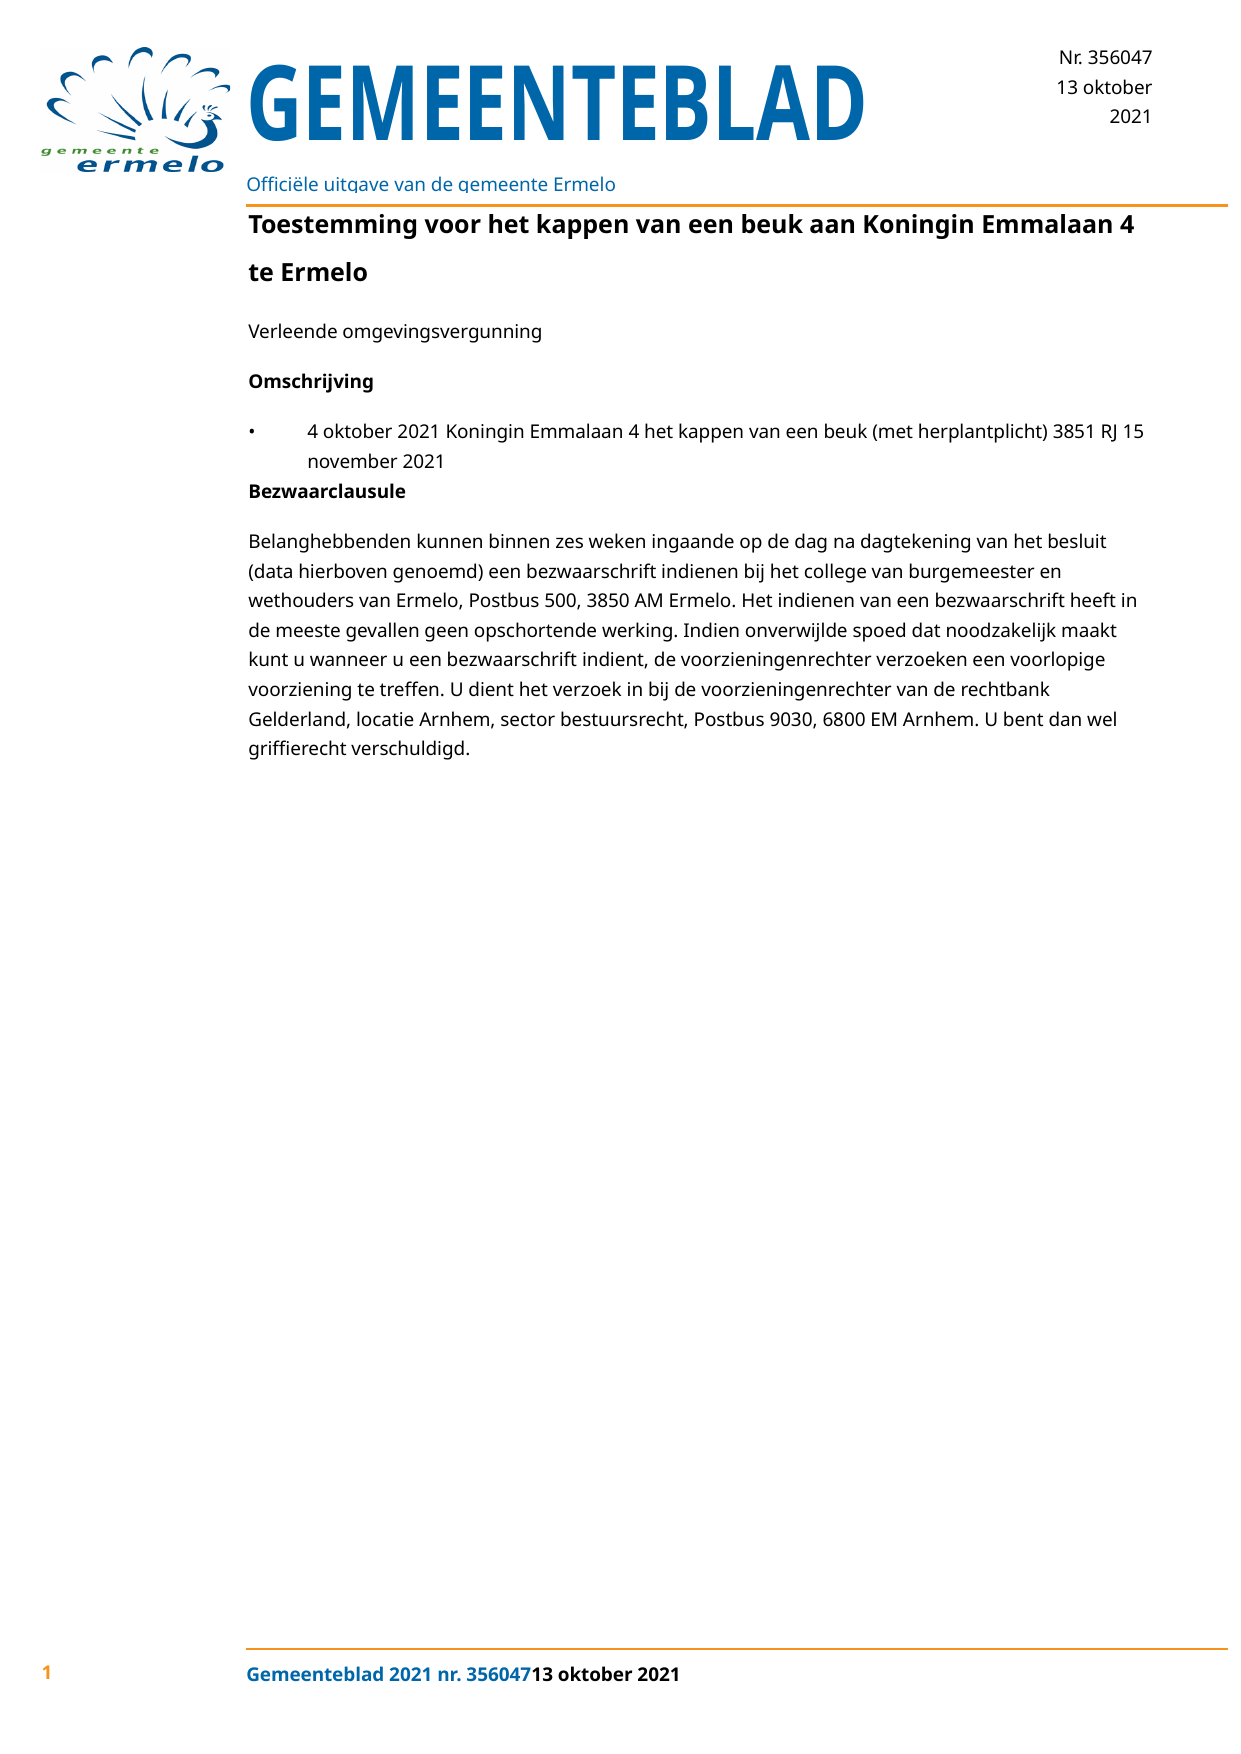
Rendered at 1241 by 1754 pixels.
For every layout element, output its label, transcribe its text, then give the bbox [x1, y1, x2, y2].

text Toestemming voor het kappen van een beuk aan Koningin Emmalaan 4 te Ermelo [248, 207, 1152, 288]
text Verleende omgevingsvergunning [248, 318, 1152, 344]
list 4 oktober 2021 Koningin Emmalaan 4 het kappen van een beuk (met herplantplicht) 3851 RJ 15 november 2021 [248, 419, 1152, 474]
picture [41, 47, 231, 172]
text Bezwaarclausule [248, 478, 1152, 504]
text Belanghebbenden kunnen binnen zes weken ingaande op de dag na dagtekening van het besluit (data hierboven genoemd) een bezwaarschrift indienen bij het college van burgemeester en wethouders van Ermelo, Postbus 500, 3850 AM Ermelo. Het indienen van een bezwaarschrift heeft in de meeste gevallen geen opschortende werking. Indien onverwijlde spoed dat noodzakelijk maakt kunt u wanneer u een bezwaarschrift indient, de voorzieningenrechter verzoeken een voorlopige voorziening te treffen. U dient het verzoek in bij de voorzieningenrechter van de rechtbank Gelderland, locatie Arnhem, sector bestuursrecht, Postbus 9030, 6800 EM Arnhem. U bent dan wel griffierecht verschuldigd. [248, 528, 1152, 761]
text Omschrijving [248, 368, 1152, 394]
